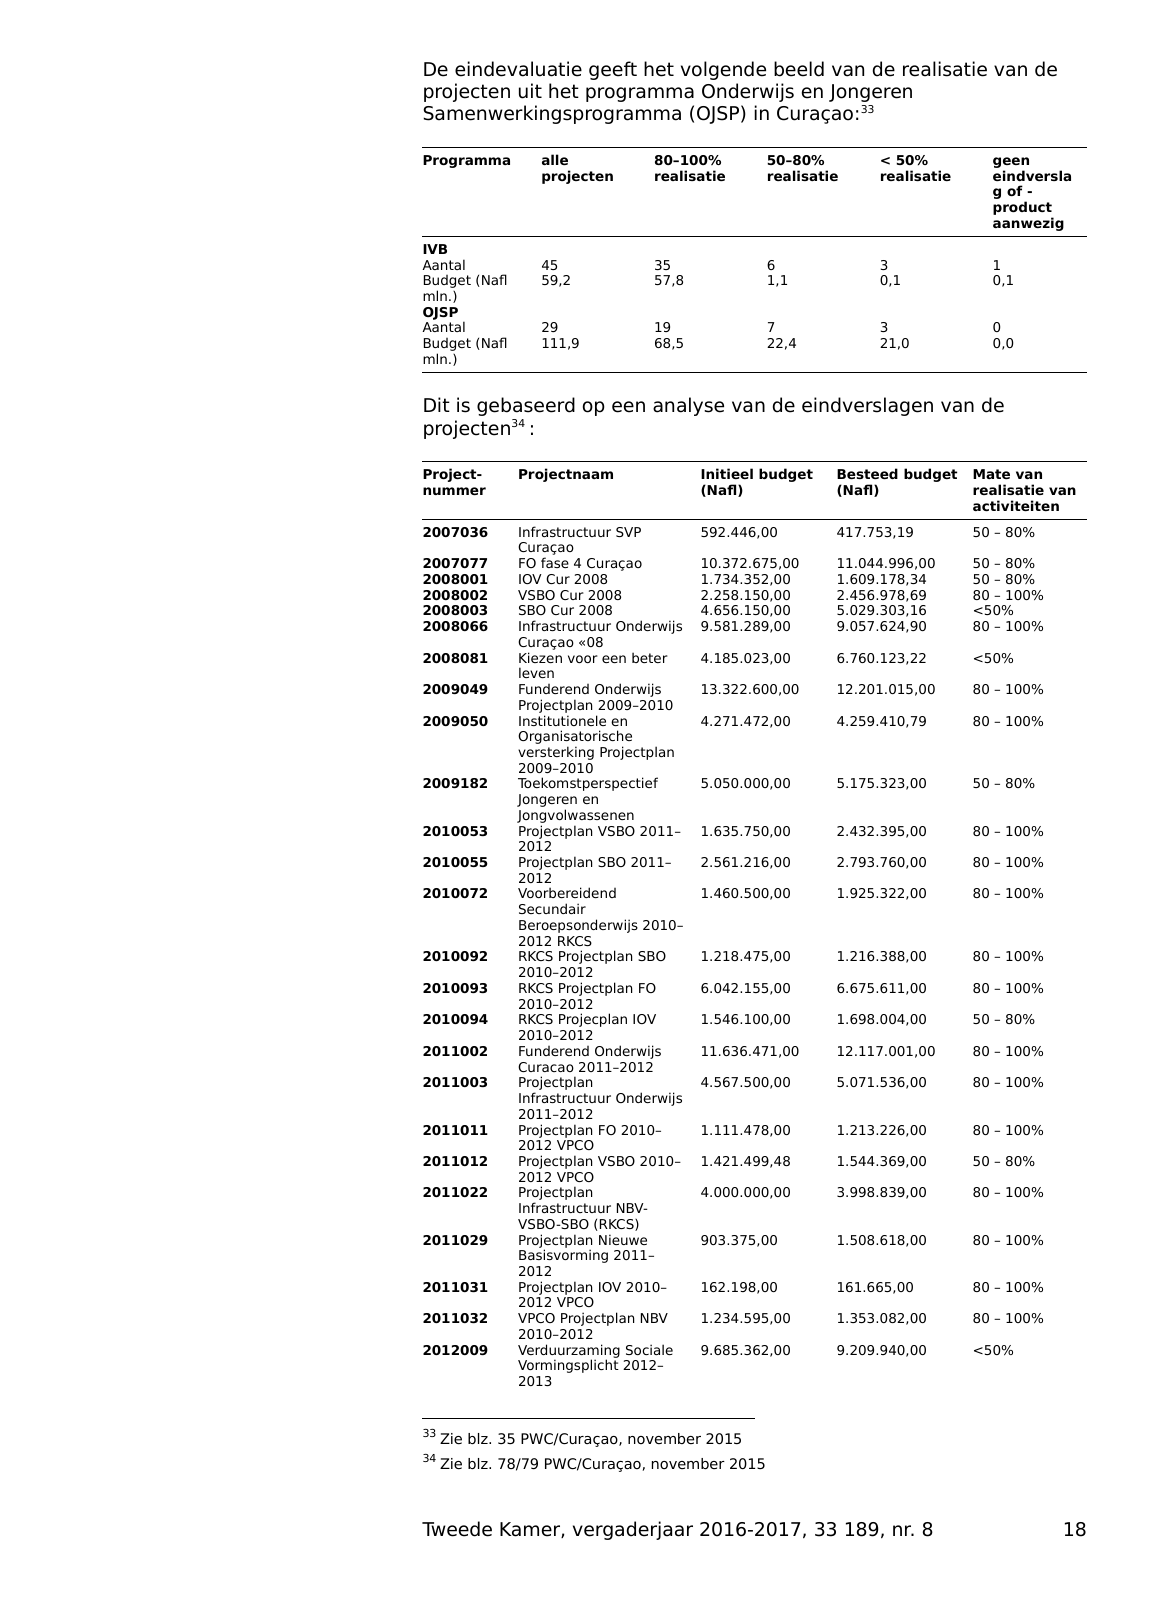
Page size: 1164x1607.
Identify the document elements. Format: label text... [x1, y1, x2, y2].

table_cell 2010053 [422, 824, 512, 855]
table_cell SBO Cur 2008 [512, 603, 694, 619]
table_cell 59,2 [535, 273, 648, 304]
table_cell 1,1 [761, 273, 874, 304]
table_cell 3.998.839,00 [830, 1185, 966, 1232]
table_header Projectnaam [512, 462, 694, 519]
text Dit is gebaseerd op een analyse van de eindverslagen van de projecten: [422, 395, 1087, 439]
table_cell 5.175.323,00 [830, 776, 966, 823]
table_cell 80 – 100% [966, 1044, 1087, 1075]
text Zie blz. 78/79 PWC/Curaçao, november 2015 [422, 1452, 1087, 1474]
table_cell 1.698.004,00 [830, 1012, 966, 1044]
table_cell Projectplan VSBO 2010–2012 VPCO [512, 1154, 694, 1185]
table_cell <50% [966, 1343, 1087, 1390]
table_cell 2008003 [422, 603, 512, 619]
table_cell 0,1 [874, 273, 986, 304]
table_cell 80 – 100% [966, 619, 1087, 650]
table_cell 12.201.015,00 [830, 682, 966, 713]
table_cell 13.322.600,00 [694, 682, 830, 713]
table_cell 7 [761, 320, 874, 336]
table_cell 2010055 [422, 855, 512, 886]
table_cell Projectplan Infrastructuur NBV-VSBO-SBO (RKCS) [512, 1185, 694, 1232]
table_cell 11.044.996,00 [830, 556, 966, 572]
table_cell 1.421.499,48 [694, 1154, 830, 1185]
table_cell 2011022 [422, 1185, 512, 1232]
table_cell 12.117.001,00 [830, 1044, 966, 1075]
table_cell 2007036 [422, 520, 512, 556]
table_cell 4.271.472,00 [694, 713, 830, 776]
table_cell 2011002 [422, 1044, 512, 1075]
table_cell 9.685.362,00 [694, 1343, 830, 1390]
table_cell 2.456.978,69 [830, 588, 966, 603]
table_cell 21,0 [874, 336, 986, 372]
table_cell 2010072 [422, 886, 512, 949]
table_cell 3 [874, 320, 986, 336]
table_cell 2009050 [422, 713, 512, 776]
table_cell 1 [986, 258, 1087, 273]
table_cell 50 – 80% [966, 520, 1087, 556]
table_cell 80 – 100% [966, 855, 1087, 886]
table_cell 19 [648, 320, 761, 336]
table_cell VPCO Projectplan NBV 2010–2012 [512, 1311, 694, 1342]
table_cell 80 – 100% [966, 713, 1087, 776]
table_cell 1.216.388,00 [830, 949, 966, 981]
table_cell 0,0 [986, 336, 1087, 372]
table_cell Funderend Onderwijs Projectplan 2009–2010 [512, 682, 694, 713]
table_cell IOV Cur 2008 [512, 572, 694, 587]
table_cell 2010094 [422, 1012, 512, 1044]
table_cell 80 – 100% [966, 1185, 1087, 1232]
table_cell Voorbereidend Secundair Beroepsonderwijs 2010–2012 RKCS [512, 886, 694, 949]
table_cell RKCS Projectplan FO 2010–2012 [512, 981, 694, 1012]
table_cell RKCS Projectplan SBO 2010–2012 [512, 949, 694, 981]
table_cell 6.042.155,00 [694, 981, 830, 1012]
table_cell RKCS Projecplan IOV 2010–2012 [512, 1012, 694, 1044]
table_header < 50% realisatie [874, 148, 986, 236]
table_cell 2010092 [422, 949, 512, 981]
table_cell Projectplan SBO 2011–2012 [512, 855, 694, 886]
table_cell 2007077 [422, 556, 512, 572]
table_cell 2008001 [422, 572, 512, 587]
table_cell 2011029 [422, 1233, 512, 1279]
table_cell 80 – 100% [966, 682, 1087, 713]
table_cell 4.000.000,00 [694, 1185, 830, 1232]
table_cell Projectplan Infrastructuur Onderwijs 2011–2012 [512, 1075, 694, 1122]
table_cell 68,5 [648, 336, 761, 372]
table_cell 2011011 [422, 1122, 512, 1154]
table_cell Projectplan IOV 2010–2012 VPCO [512, 1280, 694, 1311]
table_cell 10.372.675,00 [694, 556, 830, 572]
table_cell 2.258.150,00 [694, 588, 830, 603]
table_cell 111,9 [535, 336, 648, 372]
table_cell Toekomstperspectief Jongeren en Jongvolwassenen [512, 776, 694, 823]
table_cell 50 – 80% [966, 1154, 1087, 1185]
table_header 80–100% realisatie [648, 148, 761, 236]
table_cell 50 – 80% [966, 776, 1087, 823]
table_cell 1.353.082,00 [830, 1311, 966, 1342]
table_cell 6 [761, 258, 874, 273]
table_cell 9.057.624,90 [830, 619, 966, 650]
table_cell 2011003 [422, 1075, 512, 1122]
table_header alle projecten [535, 148, 648, 236]
table_cell VSBO Cur 2008 [512, 588, 694, 603]
table_cell 45 [535, 258, 648, 273]
table_cell 162.198,00 [694, 1280, 830, 1311]
table_cell 2008002 [422, 588, 512, 603]
table_cell 22,4 [761, 336, 874, 372]
table_cell 0,1 [986, 273, 1087, 304]
table_cell 57,8 [648, 273, 761, 304]
table_cell 9.209.940,00 [830, 1343, 966, 1390]
table_cell 1.546.100,00 [694, 1012, 830, 1044]
table_cell 1.635.750,00 [694, 824, 830, 855]
table_cell Projectplan FO 2010–2012 VPCO [512, 1122, 694, 1154]
table_cell 29 [535, 320, 648, 336]
table_header Besteed budget (Nafl) [830, 462, 966, 519]
table_cell 35 [648, 258, 761, 273]
table_cell Kiezen voor een beter leven [512, 650, 694, 682]
table_cell 80 – 100% [966, 949, 1087, 981]
table_cell Aantal [422, 258, 535, 273]
table_cell Budget (Nafl mln.) [422, 336, 535, 372]
table_cell 1.508.618,00 [830, 1233, 966, 1279]
table_cell 80 – 100% [966, 1280, 1087, 1311]
text De eindevaluatie geeft het volgende beeld van de realisatie van de projecten uit het programma Onderwijs en Jongeren Samenwerkingsprogramma (OJSP) in Curaçao: [422, 59, 1087, 125]
table_header Initieel budget (Nafl) [694, 462, 830, 519]
table_cell 2009049 [422, 682, 512, 713]
table_cell 6.675.611,00 [830, 981, 966, 1012]
table_cell 1.111.478,00 [694, 1122, 830, 1154]
table_cell 903.375,00 [694, 1233, 830, 1279]
table_header geen eindverslag of -product aanwezig [986, 148, 1087, 236]
table_cell 80 – 100% [966, 1075, 1087, 1122]
table_cell 80 – 100% [966, 981, 1087, 1012]
table_cell Institutionele en Organisatorische versterking Projectplan 2009–2010 [512, 713, 694, 776]
table_cell Verduurzaming Sociale Vormingsplicht 2012–2013 [512, 1343, 694, 1390]
table_cell Infrastructuur SVP Curaçao [512, 520, 694, 556]
table_cell 2.793.760,00 [830, 855, 966, 886]
table_cell 592.446,00 [694, 520, 830, 556]
table_cell 11.636.471,00 [694, 1044, 830, 1075]
table_cell 1.234.595,00 [694, 1311, 830, 1342]
table_cell 80 – 100% [966, 1233, 1087, 1279]
table_cell Projectplan VSBO 2011–2012 [512, 824, 694, 855]
table_cell 4.656.150,00 [694, 603, 830, 619]
table_cell 4.567.500,00 [694, 1075, 830, 1122]
table_cell 5.071.536,00 [830, 1075, 966, 1122]
table_cell 9.581.289,00 [694, 619, 830, 650]
table_cell Projectplan Nieuwe Basisvorming 2011–2012 [512, 1233, 694, 1279]
table_cell 5.029.303,16 [830, 603, 966, 619]
table_cell 2009182 [422, 776, 512, 823]
table_cell 80 – 100% [966, 824, 1087, 855]
table_cell 50 – 80% [966, 572, 1087, 587]
table_cell 2.561.216,00 [694, 855, 830, 886]
table_cell 1.460.500,00 [694, 886, 830, 949]
table_cell 1.734.352,00 [694, 572, 830, 587]
table_cell <50% [966, 603, 1087, 619]
table_cell Aantal [422, 320, 535, 336]
table_cell 1.218.475,00 [694, 949, 830, 981]
table_cell 3 [874, 258, 986, 273]
table_cell 2.432.395,00 [830, 824, 966, 855]
table_header Project-nummer [422, 462, 512, 519]
table_cell 2008081 [422, 650, 512, 682]
table_cell 1.544.369,00 [830, 1154, 966, 1185]
table_cell 2012009 [422, 1343, 512, 1390]
table_cell 2008066 [422, 619, 512, 650]
table_cell 4.185.023,00 [694, 650, 830, 682]
table_cell 1.609.178,34 [830, 572, 966, 587]
table_cell 5.050.000,00 [694, 776, 830, 823]
table_cell 6.760.123,22 [830, 650, 966, 682]
table_cell 50 – 80% [966, 1012, 1087, 1044]
table_cell 80 – 100% [966, 886, 1087, 949]
text Zie blz. 35 PWC/Curaçao, november 2015 [422, 1427, 1087, 1449]
table_cell 4.259.410,79 [830, 713, 966, 776]
table_cell 0 [986, 320, 1087, 336]
table_cell Funderend Onderwijs Curacao 2011–2012 [512, 1044, 694, 1075]
table_cell 161.665,00 [830, 1280, 966, 1311]
table_cell 1.213.226,00 [830, 1122, 966, 1154]
table_cell 80 – 100% [966, 588, 1087, 603]
table_cell FO fase 4 Curaçao [512, 556, 694, 572]
table_cell 2010093 [422, 981, 512, 1012]
table_cell Budget (Nafl mln.) [422, 273, 535, 304]
table_header Programma [422, 148, 535, 236]
table_cell 2011012 [422, 1154, 512, 1185]
table_cell <50% [966, 650, 1087, 682]
table_cell 2011031 [422, 1280, 512, 1311]
table_cell OJSP [422, 305, 1087, 320]
table_cell 2011032 [422, 1311, 512, 1342]
table_cell 417.753,19 [830, 520, 966, 556]
table_cell IVB [422, 237, 1087, 257]
table_header 50–80% realisatie [761, 148, 874, 236]
table_cell 50 – 80% [966, 556, 1087, 572]
table_cell 1.925.322,00 [830, 886, 966, 949]
table_header Mate van realisatie van activiteiten [966, 462, 1087, 519]
table_cell 80 – 100% [966, 1311, 1087, 1342]
table_cell 80 – 100% [966, 1122, 1087, 1154]
table_cell Infrastructuur Onderwijs Curaçao «08 [512, 619, 694, 650]
